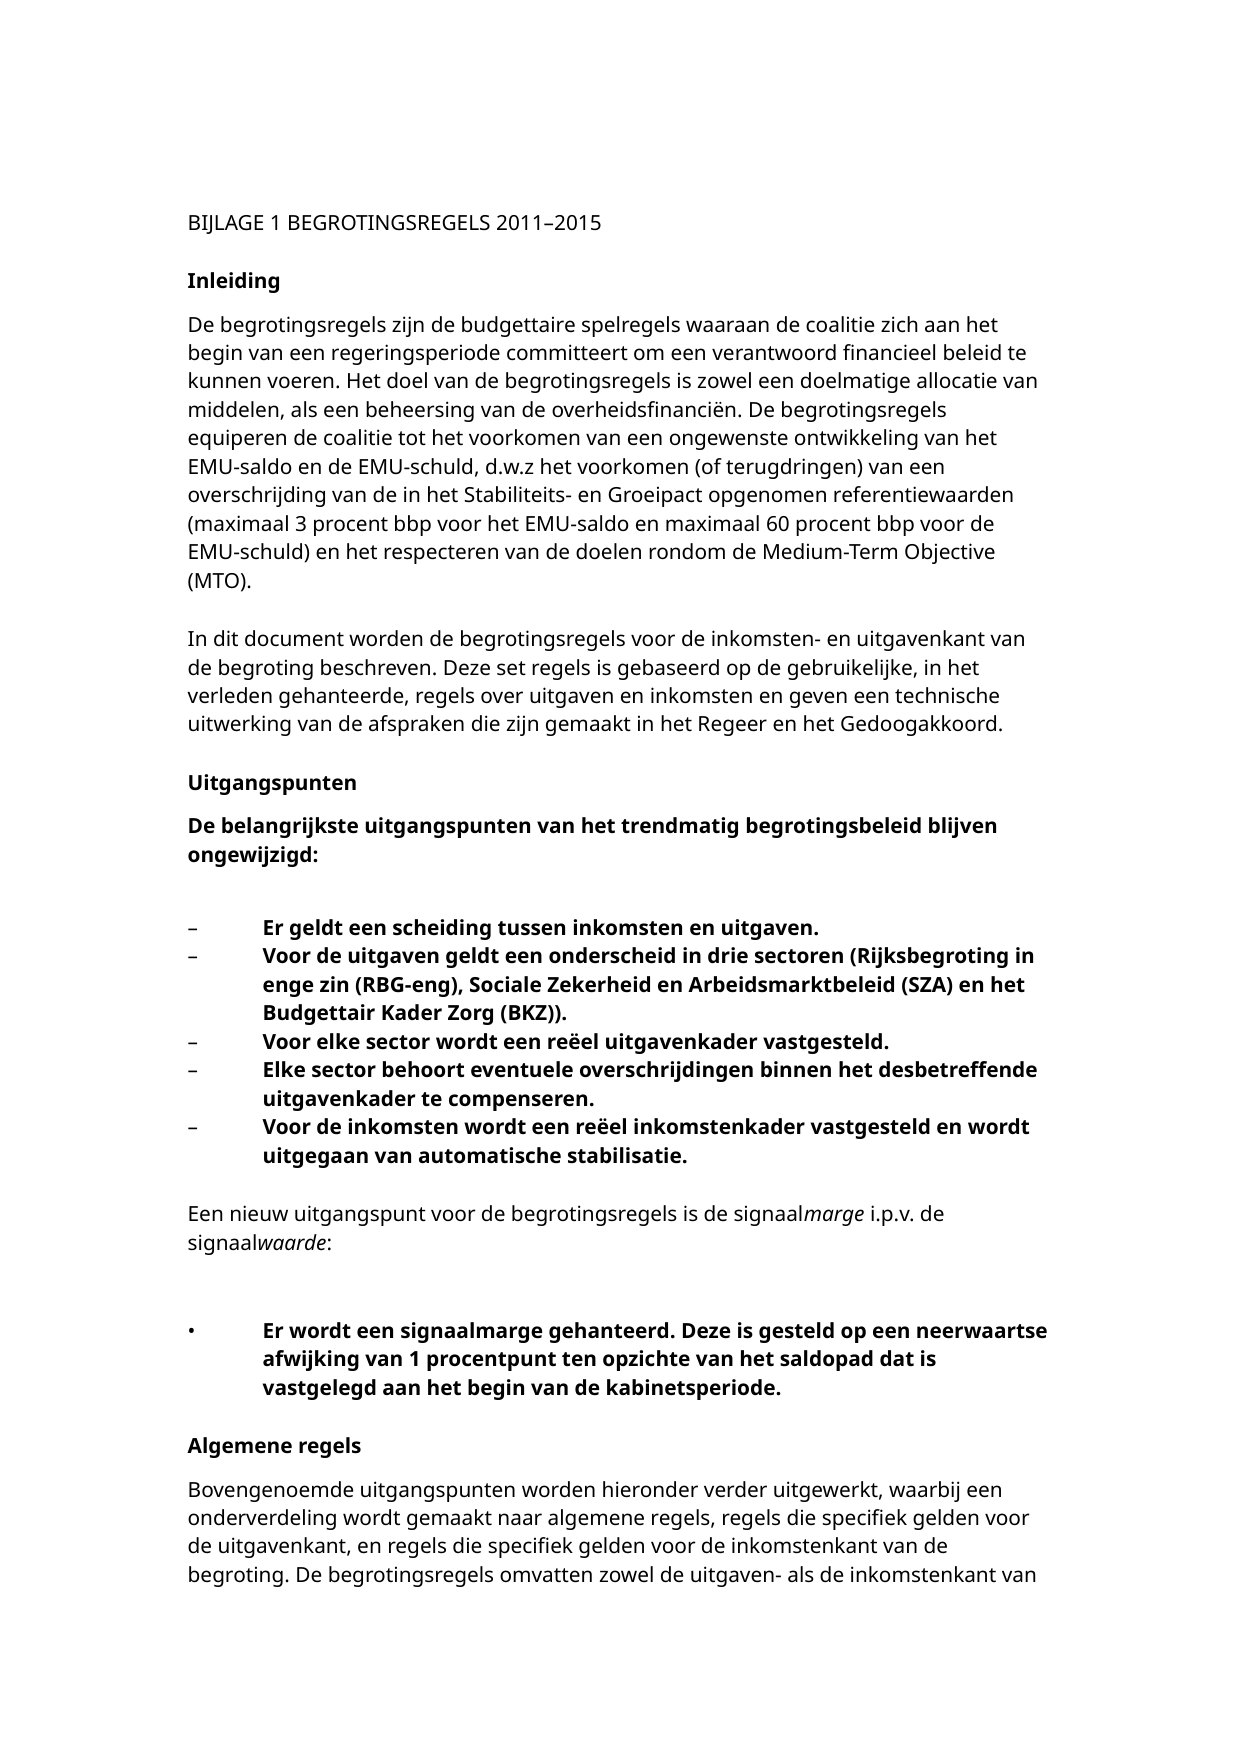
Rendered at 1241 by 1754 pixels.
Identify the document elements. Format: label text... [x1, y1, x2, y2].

text De begrotingsregels zijn de budgettaire spelregels waaraan de coalitie zich aan het begin van een regeringsperiode committeert om een verantwoord financieel beleid te kunnen voeren. Het doel van de begrotingsregels is zowel een doelmatige allocatie van middelen, als een beheersing van de overheidsfinanciën. De begrotingsregels equiperen de coalitie tot het voorkomen van een ongewenste ontwikkeling van het EMU-saldo en de EMU-schuld, d.w.z het voorkomen (of terugdringen) van een overschrijding van de in het Stabiliteits- en Groeipact opgenomen referentiewaarden (maximaal 3 procent bbp voor het EMU-saldo en maximaal 60 procent bbp voor de EMU-schuld) en het respecteren van de doelen rondom de Medium-Term Objective (MTO). [187, 310, 1053, 594]
list Er wordt een signaalmarge gehanteerd. Deze is gesteld op een neerwaartse afwijking van 1 procentpunt ten opzichte van het saldopad dat is vastgelegd aan het begin van de kabinetsperiode. [187, 1316, 1053, 1401]
text De belangrijkste uitgangspunten van het trendmatig begrotingsbeleid blijven ongewijzigd: [187, 811, 1053, 868]
subtitle BIJLAGE 1 BEGROTINGSREGELS 2011–2015 [187, 208, 1053, 236]
text Algemene regels [187, 1431, 1053, 1460]
list Er geldt een scheiding tussen inkomsten en uitgaven. [187, 913, 1053, 942]
list Elke sector behoort eventuele overschrijdingen binnen het desbetreffende uitgavenkader te compenseren. [187, 1055, 1053, 1112]
list Voor elke sector wordt een reëel uitgavenkader vastgesteld. [187, 1027, 1053, 1055]
text In dit document worden de begrotingsregels voor de inkomsten- en uitgavenkant van de begroting beschreven. Deze set regels is gebaseerd op de gebruikelijke, in het verleden gehanteerde, regels over uitgaven en inkomsten en geven een technische uitwerking van de afspraken die zijn gemaakt in het Regeer en het Gedoogakkoord. [187, 624, 1053, 738]
list Voor de inkomsten wordt een reëel inkomstenkader vastgesteld en wordt uitgegaan van automatische stabilisatie. [187, 1112, 1053, 1169]
text Uitgangspunten [187, 768, 1053, 796]
text Inleiding [187, 266, 1053, 295]
list Voor de uitgaven geldt een onderscheid in drie sectoren (Rijksbegroting in enge zin (RBG-eng), Sociale Zekerheid en Arbeidsmarktbeleid (SZA) en het Budgettair Kader Zorg (BKZ)). [187, 942, 1053, 1027]
text Bovengenoemde uitgangspunten worden hieronder verder uitgewerkt, waarbij een onderverdeling wordt gemaakt naar algemene regels, regels die specifiek gelden voor de uitgavenkant, en regels die specifiek gelden voor de inkomstenkant van de begroting. De begrotingsregels omvatten zowel de uitgaven- als de inkomstenkant van [187, 1475, 1053, 1588]
text Een nieuw uitgangspunt voor de begrotingsregels is de signaalmarge i.p.v. de signaalwaarde: [187, 1199, 1053, 1256]
